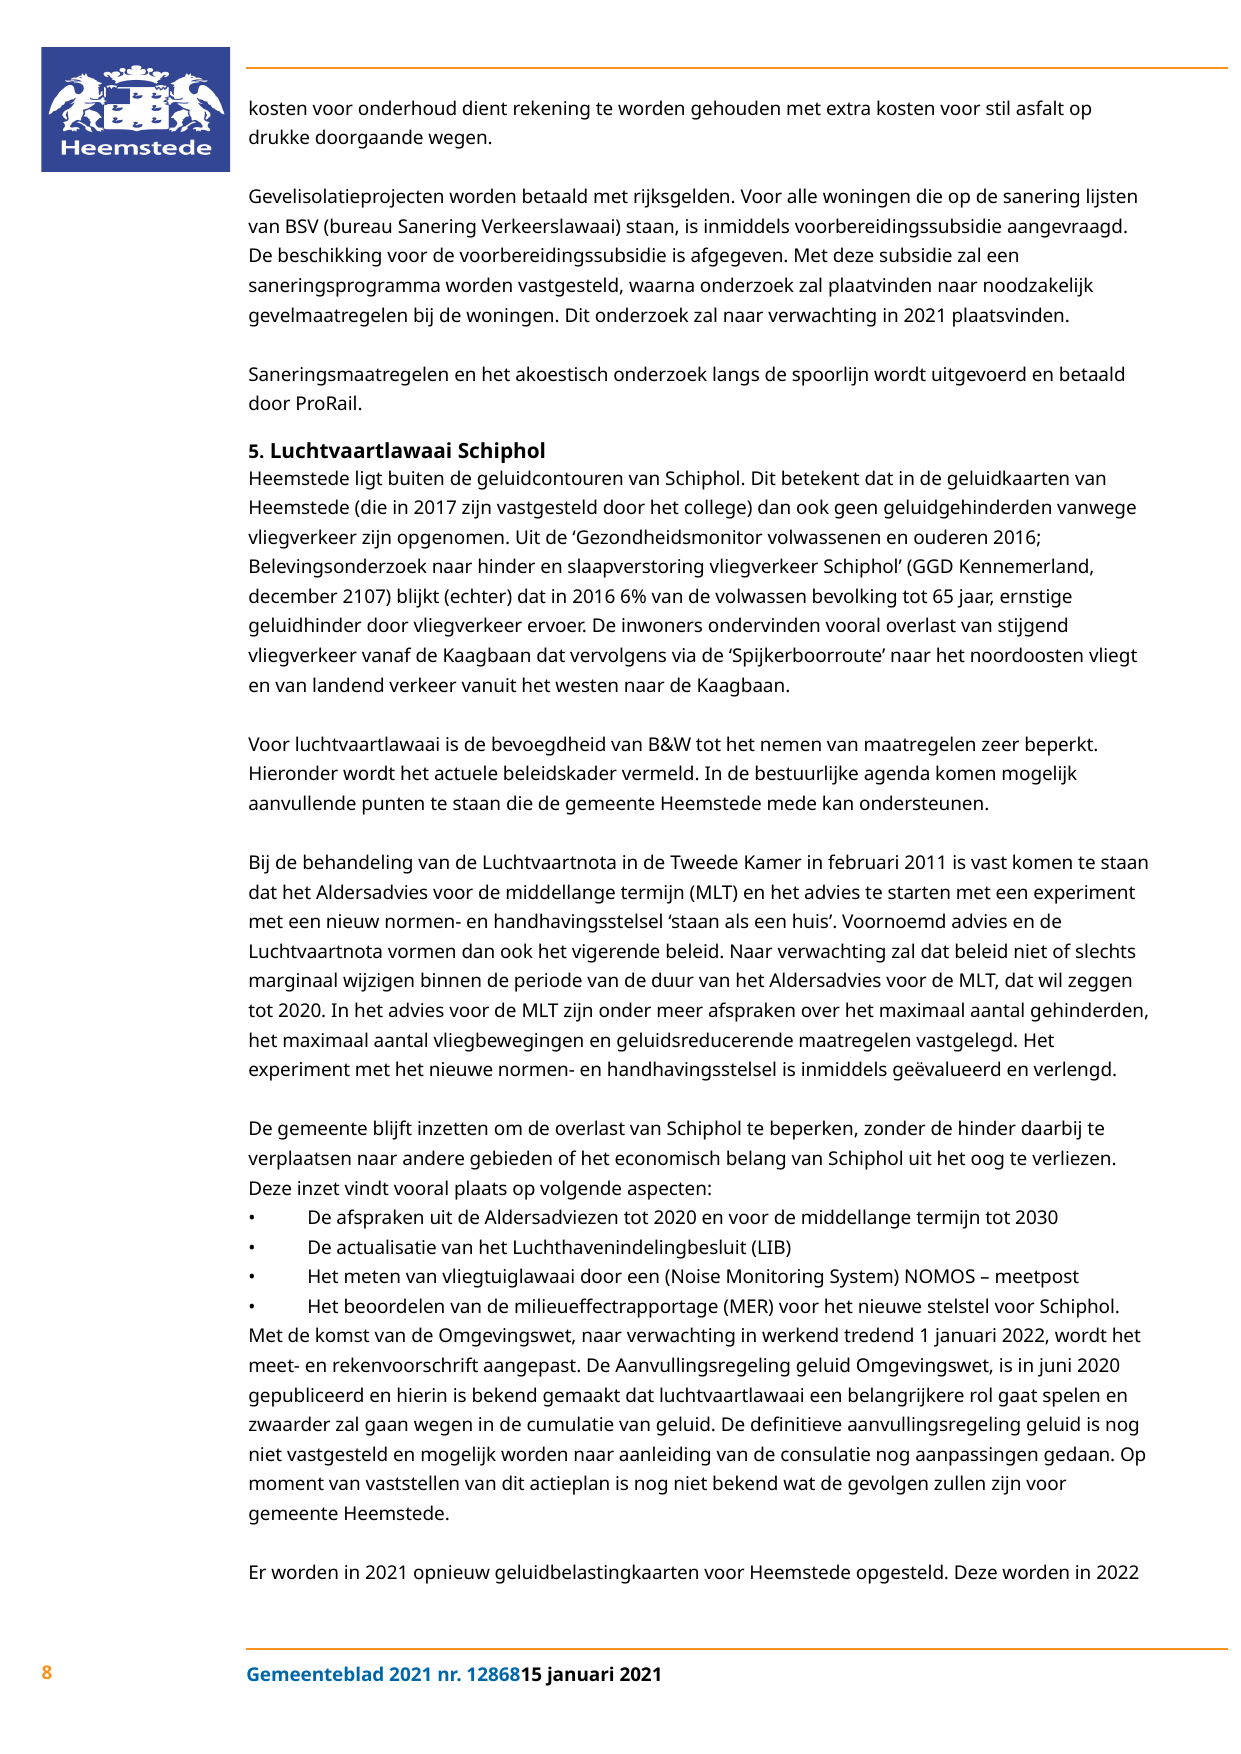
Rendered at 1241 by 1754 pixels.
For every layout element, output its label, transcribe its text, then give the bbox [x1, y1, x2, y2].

list Het meten van vliegtuiglawaai door een (Noise Monitoring System) NOMOS – meetpost [248, 1263, 1152, 1289]
list Het beoordelen van de milieueffectrapportage (MER) voor het nieuwe stelstel voor Schiphol. [248, 1293, 1152, 1319]
text kosten voor onderhoud dient rekening te worden gehouden met extra kosten voor stil asfalt op drukke doorgaande wegen. [248, 95, 1152, 150]
list De actualisatie van het Luchthavenindelingbesluit (LIB) [248, 1234, 1152, 1259]
text Heemstede ligt buiten de geluidcontouren van Schiphol. Dit betekent dat in de geluidkaarten van Heemstede (die in 2017 zijn vastgesteld door het college) dan ook geen geluidgehinderden vanwege vliegverkeer zijn opgenomen. Uit de ‘Gezondheidsmonitor volwassenen en ouderen 2016; Belevingsonderzoek naar hinder en slaapverstoring vliegverkeer Schiphol’ (GGD Kennemerland, december 2107) blijkt (echter) dat in 2016 6% van de volwassen bevolking tot 65 jaar, ernstige geluidhinder door vliegverkeer ervoer. De inwoners ondervinden vooral overlast van stijgend vliegverkeer vanaf de Kaagbaan dat vervolgens via de ‘Spijkerboorroute’ naar het noordoosten vliegt en van landend verkeer vanuit het westen naar de Kaagbaan. [248, 465, 1152, 697]
text Saneringsmaatregelen en het akoestisch onderzoek langs de spoorlijn wordt uitgevoerd en betaald door ProRail. [248, 361, 1152, 416]
list De afspraken uit de Aldersadviezen tot 2020 en voor de middellange termijn tot 2030 [248, 1204, 1152, 1230]
text Er worden in 2021 opnieuw geluidbelastingkaarten voor Heemstede opgesteld. Deze worden in 2022 [248, 1559, 1152, 1585]
text Met de komst van de Omgevingswet, naar verwachting in werkend tredend 1 januari 2022, wordt het meet- en rekenvoorschrift aangepast. De Aanvullingsregeling geluid Omgevingswet, is in juni 2020 gepubliceerd en hierin is bekend gemaakt dat luchtvaartlawaai een belangrijkere rol gaat spelen en zwaarder zal gaan wegen in de cumulatie van geluid. De definitieve aanvullingsregeling geluid is nog niet vastgesteld en mogelijk worden naar aanleiding van de consulatie nog aanpassingen gedaan. Op moment van vaststellen van dit actieplan is nog niet bekend wat de gevolgen zullen zijn voor gemeente Heemstede. [248, 1323, 1152, 1526]
text 5. Luchtvaartlawaai Schiphol [248, 436, 1152, 465]
text De gemeente blijft inzetten om de overlast van Schiphol te beperken, zonder de hinder daarbij te verplaatsen naar andere gebieden of het economisch belang van Schiphol uit het oog te verliezen. Deze inzet vindt vooral plaats op volgende aspecten: [248, 1116, 1152, 1200]
picture [41, 47, 231, 172]
text Gevelisolatieprojecten worden betaald met rijksgelden. Voor alle woningen die op de sanering lijsten van BSV (bureau Sanering Verkeerslawaai) staan, is inmiddels voorbereidingssubsidie aangevraagd. De beschikking voor de voorbereidingssubsidie is afgegeven. Met deze subsidie zal een saneringsprogramma worden vastgesteld, waarna onderzoek zal plaatvinden naar noodzakelijk gevelmaatregelen bij de woningen. Dit onderzoek zal naar verwachting in 2021 plaatsvinden. [248, 183, 1152, 328]
text Bij de behandeling van de Luchtvaartnota in de Tweede Kamer in februari 2011 is vast komen te staan dat het Aldersadvies voor de middellange termijn (MLT) en het advies te starten met een experiment met een nieuw normen- en handhavingsstelsel ‘staan als een huis’. Voornoemd advies en de Luchtvaartnota vormen dan ook het vigerende beleid. Naar verwachting zal dat beleid niet of slechts marginaal wijzigen binnen de periode van de duur van het Aldersadvies voor de MLT, dat wil zeggen tot 2020. In het advies voor de MLT zijn onder meer afspraken over het maximaal aantal gehinderden, het maximaal aantal vliegbewegingen en geluidsreducerende maatregelen vastgelegd. Het experiment met het nieuwe normen- en handhavingsstelsel is inmiddels geëvalueerd en verlengd. [248, 849, 1152, 1082]
text Voor luchtvaartlawaai is de bevoegdheid van B&W tot het nemen van maatregelen zeer beperkt. Hieronder wordt het actuele beleidskader vermeld. In de bestuurlijke agenda komen mogelijk aanvullende punten te staan die de gemeente Heemstede mede kan ondersteunen. [248, 731, 1152, 816]
